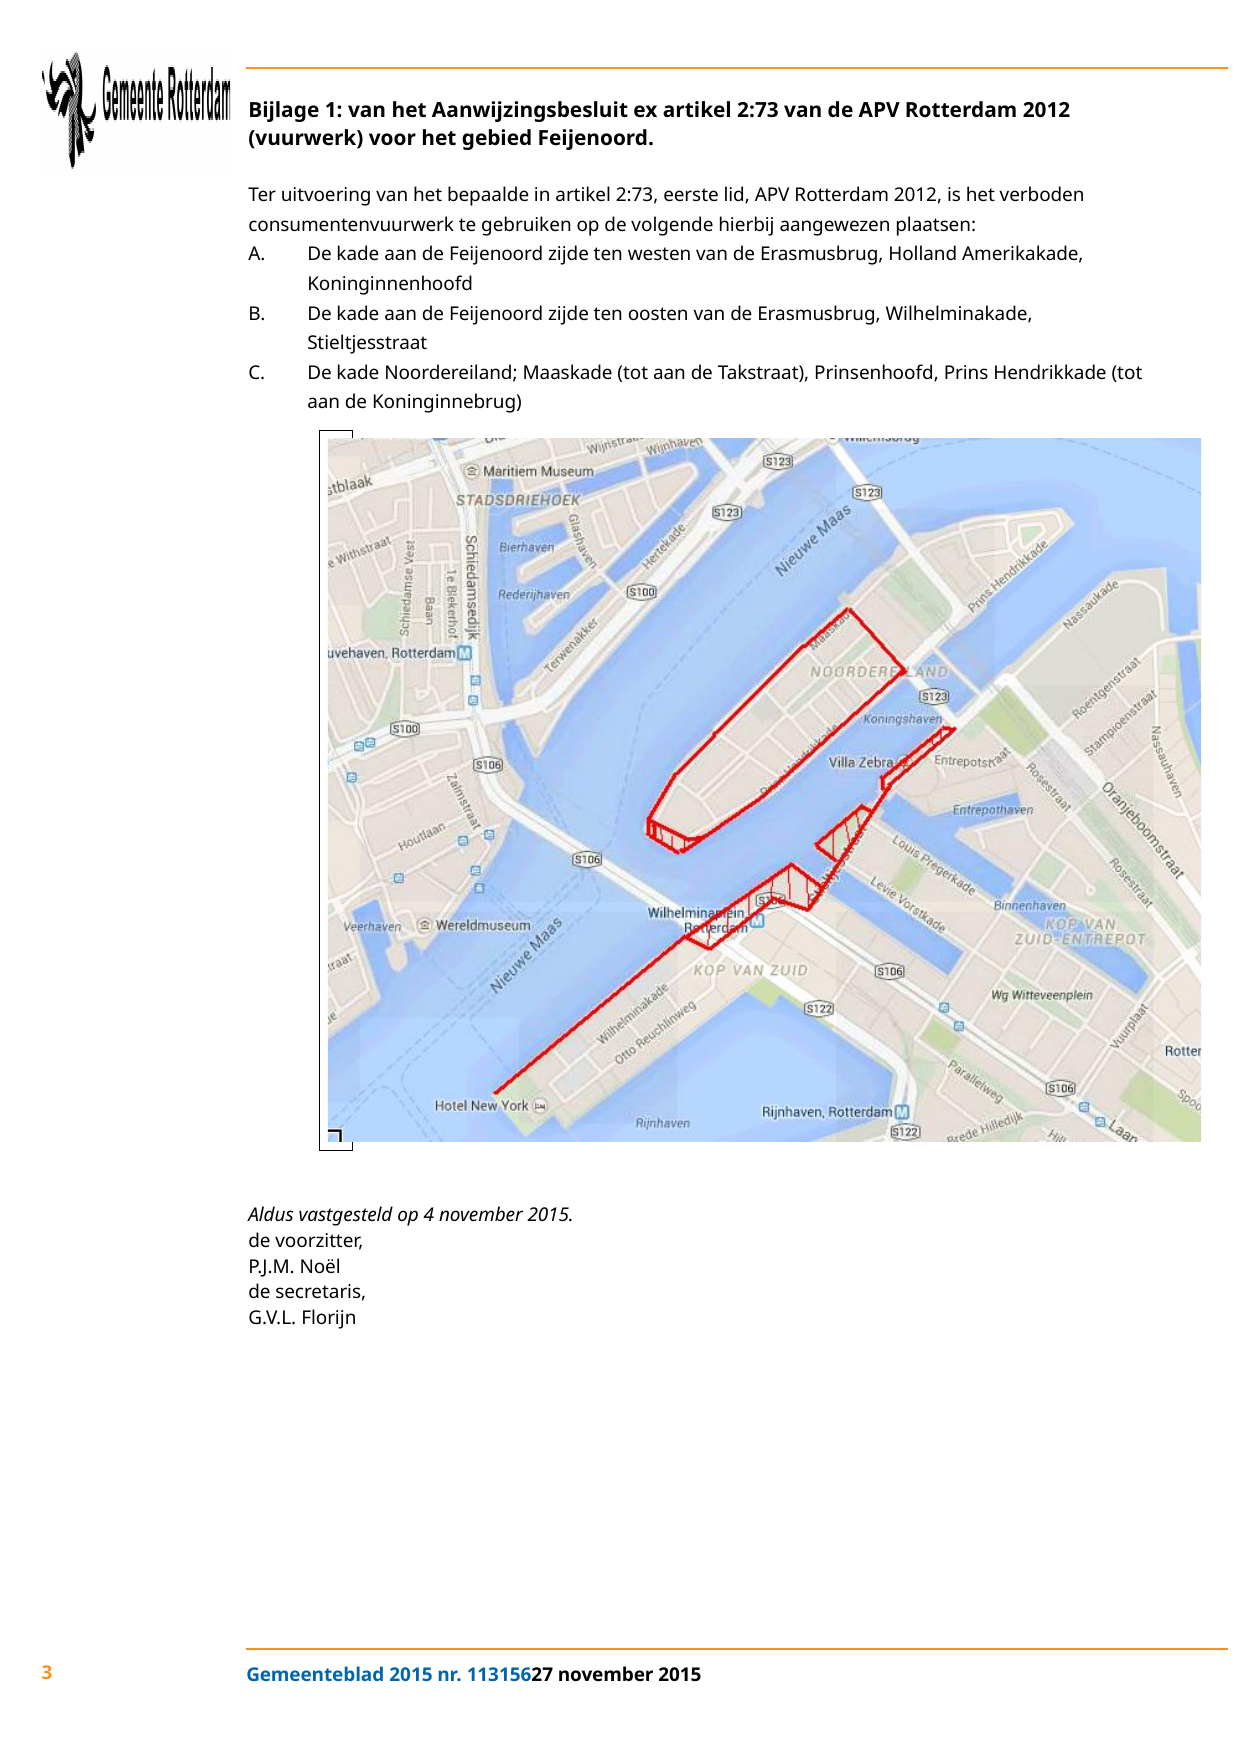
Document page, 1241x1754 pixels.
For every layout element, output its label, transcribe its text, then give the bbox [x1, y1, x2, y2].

picture [41, 47, 231, 172]
list De kade aan de Feijenoord zijde ten westen van de Erasmusbrug, Holland Amerikakade, Koninginnenhoofd [248, 241, 1152, 296]
list De kade aan de Feijenoord zijde ten oosten van de Erasmusbrug, Wilhelminakade, Stieltjesstraat [248, 300, 1152, 355]
list De kade Noordereiland; Maaskade (tot aan de Takstraat), Prinsenhoofd, Prins Hendrikkade (tot aan de Koninginnebrug) [248, 359, 1152, 414]
text Aldus vastgesteld op 4 november 2015. [248, 1201, 1152, 1227]
text P.J.M. Noël [248, 1253, 1152, 1279]
text de voorzitter, [248, 1227, 1152, 1253]
picture [327, 438, 1202, 1142]
text G.V.L. Florijn [248, 1304, 1152, 1330]
text Ter uitvoering van het bepaalde in artikel 2:73, eerste lid, APV Rotterdam 2012, is het verboden consumentenvuurwerk te gebruiken op de volgende hierbij aangewezen plaatsen: [248, 181, 1152, 237]
text Bijlage 1: van het Aanwijzingsbesluit ex artikel 2:73 van de APV Rotterdam 2012 (vuurwerk) voor het gebied Feijenoord. [248, 95, 1152, 152]
text de secretaris, [248, 1279, 1152, 1304]
